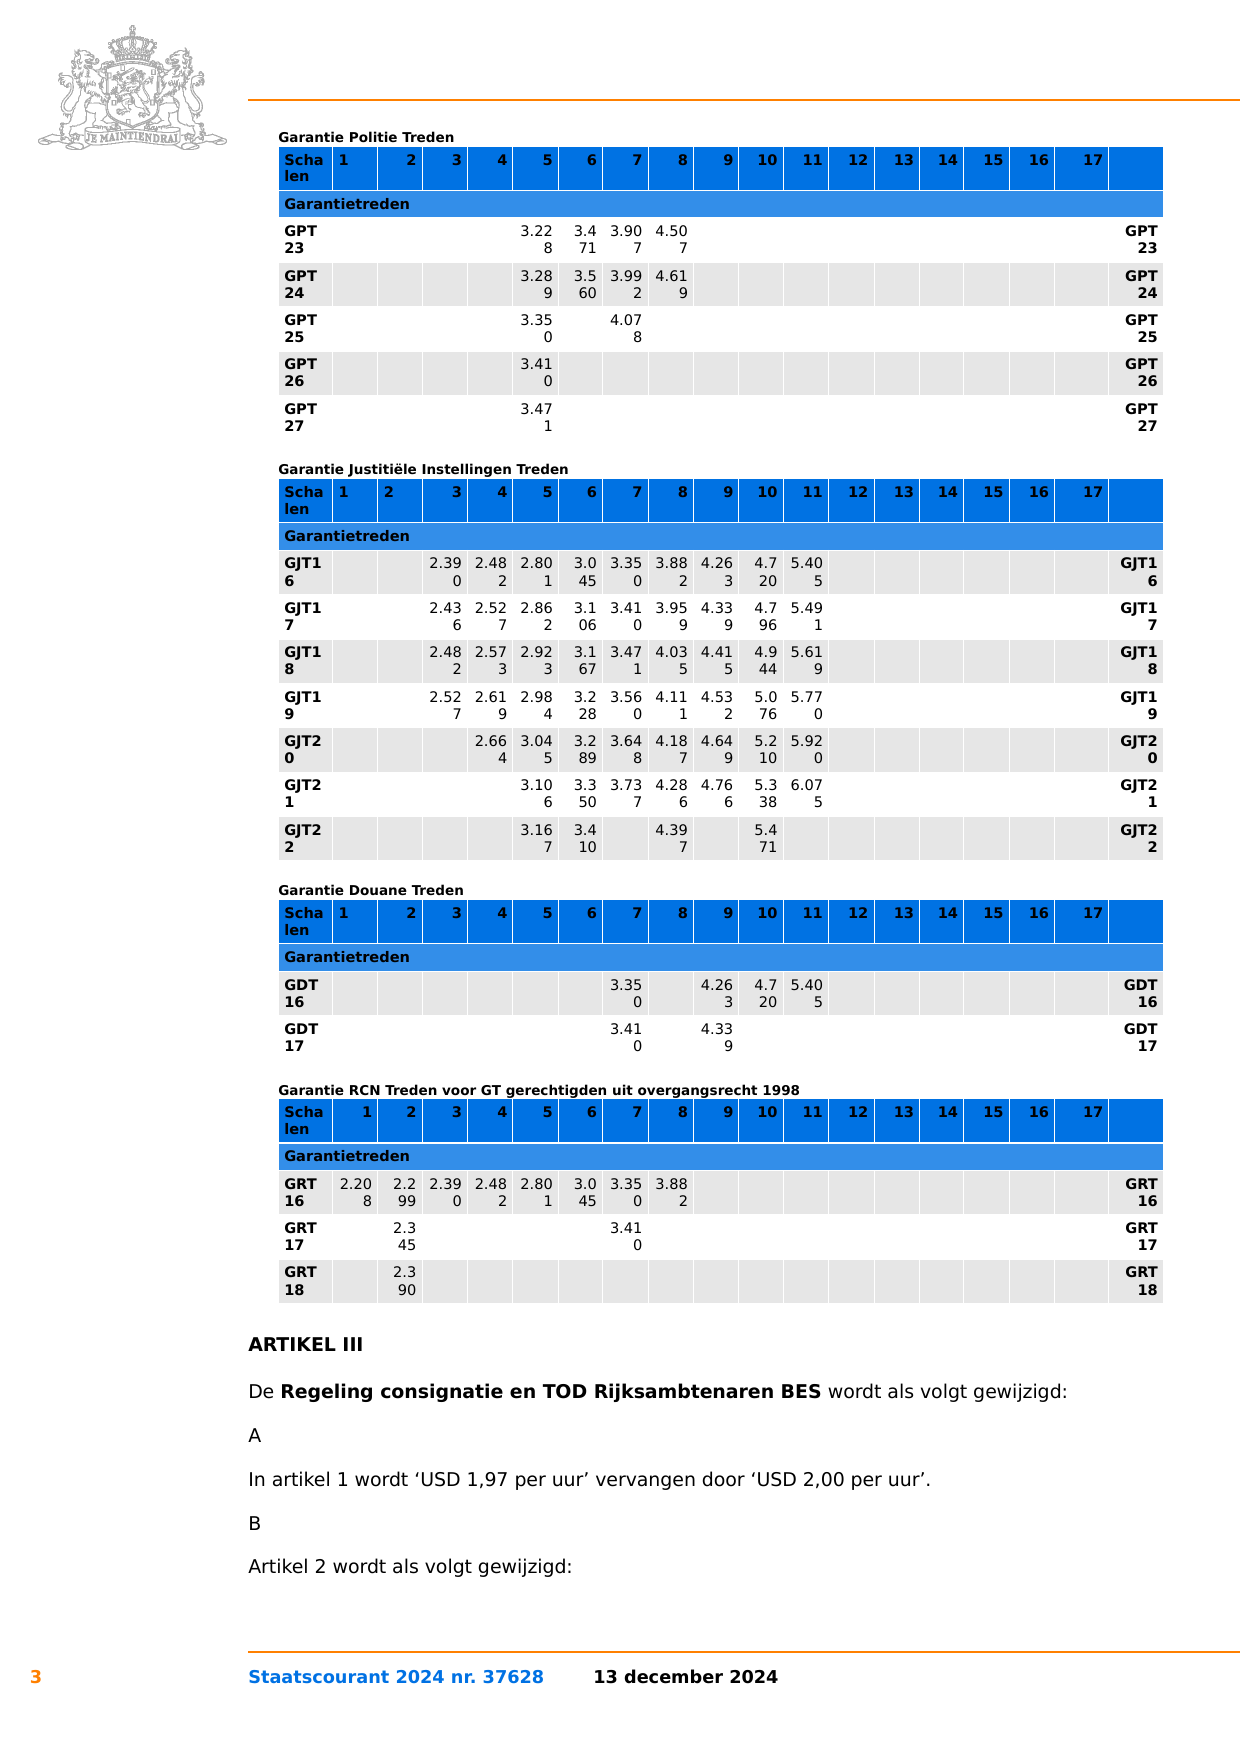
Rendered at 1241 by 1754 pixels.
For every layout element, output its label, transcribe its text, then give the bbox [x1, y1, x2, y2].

table_cell 4 [468, 479, 512, 522]
table_cell [964, 551, 1009, 594]
table_cell [333, 307, 377, 351]
table_cell 4.339 [694, 595, 738, 638]
table_cell [559, 1260, 602, 1303]
table_cell [964, 773, 1009, 816]
table_cell [964, 972, 1009, 1015]
table_cell GJT17 [1109, 595, 1163, 638]
table_cell [468, 396, 512, 439]
table_cell 5.338 [739, 773, 783, 816]
table_cell GJT19 [1109, 684, 1163, 727]
table_cell 8 [649, 479, 693, 522]
table_cell [559, 352, 602, 395]
table_cell [1010, 1215, 1054, 1259]
table_cell 11 [784, 900, 828, 943]
table_cell 4.286 [649, 773, 693, 816]
table_cell [875, 263, 919, 306]
table_cell 5.471 [739, 817, 783, 860]
table_cell 11 [784, 1099, 828, 1142]
table_cell GPT23 [1109, 219, 1163, 262]
table_cell [603, 396, 648, 439]
table_cell [875, 1215, 919, 1259]
table_cell Garantietreden [279, 191, 1163, 217]
table_cell [423, 817, 467, 860]
table_cell [964, 640, 1009, 683]
table_cell 2.573 [468, 640, 512, 683]
table_cell [829, 640, 874, 683]
table_header Garantie Politie Treden [278, 130, 1163, 146]
table_cell 17 [1055, 1099, 1108, 1142]
table_cell [649, 1016, 693, 1059]
table_cell 4.415 [694, 640, 738, 683]
table_cell [1055, 219, 1108, 262]
table_cell [920, 219, 963, 262]
table_cell 2.923 [513, 640, 558, 683]
table_cell [468, 307, 512, 351]
table_cell 3.289 [559, 728, 602, 772]
table_cell 16 [1010, 1099, 1054, 1142]
table_cell 3.882 [649, 551, 693, 594]
table_cell 7 [603, 1099, 648, 1142]
table_cell [739, 263, 783, 306]
table_cell 3 [423, 900, 467, 943]
table_cell 6 [559, 900, 602, 943]
table_cell 2.862 [513, 595, 558, 638]
table_cell GJT20 [1109, 728, 1163, 772]
table_cell 5.770 [784, 684, 828, 727]
table_cell 3 [423, 147, 467, 190]
table_cell 5.210 [739, 728, 783, 772]
table_cell [423, 352, 467, 395]
table_cell 4 [468, 147, 512, 190]
table_cell 17 [1055, 147, 1108, 190]
table_cell 2.345 [378, 1215, 422, 1259]
table_cell [423, 1215, 467, 1259]
table_cell [739, 1260, 783, 1303]
table_cell [333, 1215, 377, 1259]
table_cell 17 [1055, 900, 1108, 943]
table_cell [1109, 900, 1163, 943]
table_cell 13 [875, 1099, 919, 1142]
table_cell 17 [1055, 479, 1108, 522]
table_cell GRT17 [1109, 1215, 1163, 1259]
table_cell 3.737 [603, 773, 648, 816]
table_cell [1055, 396, 1108, 439]
table_cell 7 [603, 900, 648, 943]
table_cell 9 [694, 479, 738, 522]
table_cell [694, 1260, 738, 1303]
table_cell [603, 1260, 648, 1303]
table_cell 3.106 [513, 773, 558, 816]
table_cell [378, 728, 422, 772]
table_cell [964, 263, 1009, 306]
table_cell [1010, 1260, 1054, 1303]
table_cell GRT18 [1109, 1260, 1163, 1303]
table_cell [875, 972, 919, 1015]
table_cell [739, 1215, 783, 1259]
table_cell [829, 219, 874, 262]
table_cell 3 [423, 1099, 467, 1142]
table_cell [964, 1260, 1009, 1303]
table_cell GDT17 [279, 1016, 332, 1059]
table_cell 4.263 [694, 551, 738, 594]
table_cell 15 [964, 1099, 1009, 1142]
text In artikel 1 wordt ‘USD 1,97 per uur’ vervangen door ‘USD 2,00 per uur’. [248, 1469, 1163, 1491]
table_cell [1055, 595, 1108, 638]
table_cell 4.766 [694, 773, 738, 816]
table_cell [694, 307, 738, 351]
table_cell [920, 352, 963, 395]
table_cell [694, 1215, 738, 1259]
text B [248, 1513, 1163, 1534]
table_cell 5 [513, 147, 558, 190]
table_cell [875, 817, 919, 860]
table_cell [875, 352, 919, 395]
table_cell 15 [964, 479, 1009, 522]
table_cell [784, 219, 828, 262]
table_cell [333, 1016, 377, 1059]
table_cell 4.187 [649, 728, 693, 772]
table_cell [378, 352, 422, 395]
table_cell [423, 263, 467, 306]
table_cell 3.560 [603, 684, 648, 727]
table_cell 16 [1010, 147, 1054, 190]
table_cell 2 [378, 900, 422, 943]
table_cell 2 [378, 1099, 422, 1142]
table_cell 2.436 [423, 595, 467, 638]
table_cell [513, 1016, 558, 1059]
table_cell [920, 396, 963, 439]
table_cell [829, 551, 874, 594]
table_cell GRT16 [1109, 1171, 1163, 1214]
table_cell [1010, 817, 1054, 860]
table_cell [920, 684, 963, 727]
table_cell [784, 1171, 828, 1214]
table_cell 2 [378, 479, 422, 522]
table_cell [875, 396, 919, 439]
table_cell 10 [739, 147, 783, 190]
table_cell [333, 1260, 377, 1303]
table_cell [1055, 773, 1108, 816]
table_cell [333, 640, 377, 683]
table_cell [559, 307, 602, 351]
table_cell 5.491 [784, 595, 828, 638]
table_cell [1055, 1171, 1108, 1214]
table_cell 3.471 [513, 396, 558, 439]
table_cell [694, 263, 738, 306]
table_cell [1055, 352, 1108, 395]
table_cell 3.350 [603, 972, 648, 1015]
table_cell [423, 219, 467, 262]
table_cell [1055, 684, 1108, 727]
table_cell [875, 728, 919, 772]
table_cell [920, 972, 963, 1015]
table_cell Garantietreden [279, 1144, 1163, 1170]
table_cell 3.471 [559, 219, 602, 262]
table_cell 8 [649, 1099, 693, 1142]
table_cell [875, 1260, 919, 1303]
table_cell [829, 817, 874, 860]
table_cell [739, 219, 783, 262]
table_cell Garantietreden [279, 523, 1163, 550]
table_cell [1055, 1215, 1108, 1259]
table_cell 4.397 [649, 817, 693, 860]
table_cell [829, 1215, 874, 1259]
table_cell 4.649 [694, 728, 738, 772]
table_cell 2.664 [468, 728, 512, 772]
table_cell 4 [468, 1099, 512, 1142]
table_cell GJT20 [279, 728, 332, 772]
table_cell 4.507 [649, 219, 693, 262]
table_cell GDT16 [279, 972, 332, 1015]
table_cell 4.111 [649, 684, 693, 727]
table_cell GDT17 [1109, 1016, 1163, 1059]
table_cell 14 [920, 147, 963, 190]
table_cell GPT24 [1109, 263, 1163, 306]
table_cell [875, 551, 919, 594]
table_cell GJT16 [279, 551, 332, 594]
table_cell [378, 640, 422, 683]
table_cell GJT21 [279, 773, 332, 816]
table_cell 3.350 [603, 551, 648, 594]
table_cell [423, 1016, 467, 1059]
table_cell [468, 219, 512, 262]
table_cell [829, 396, 874, 439]
table_cell 16 [1010, 900, 1054, 943]
table_cell 7 [603, 147, 648, 190]
text De Regeling consignatie en TOD Rijksambtenaren BES wordt als volgt gewijzigd: [248, 1381, 1163, 1403]
table_cell [1055, 728, 1108, 772]
table_cell 3.560 [559, 263, 602, 306]
table_cell [829, 263, 874, 306]
table_cell 3.167 [559, 640, 602, 683]
table_cell [875, 595, 919, 638]
table_cell 11 [784, 147, 828, 190]
table_cell 12 [829, 479, 874, 522]
picture [38, 25, 227, 150]
table_cell [423, 396, 467, 439]
table_cell [784, 1016, 828, 1059]
table_cell 15 [964, 147, 1009, 190]
table_cell GRT18 [279, 1260, 332, 1303]
table_cell 5.619 [784, 640, 828, 683]
table_cell 6 [559, 479, 602, 522]
table_cell [920, 817, 963, 860]
table_cell 5.076 [739, 684, 783, 727]
table_cell 3.471 [603, 640, 648, 683]
table_cell [964, 219, 1009, 262]
table_cell [333, 595, 377, 638]
table_cell [423, 307, 467, 351]
table_cell [333, 219, 377, 262]
table_cell 3.350 [559, 773, 602, 816]
table_cell GRT16 [279, 1171, 332, 1214]
table_cell [333, 684, 377, 727]
table_cell 16 [1010, 479, 1054, 522]
table_cell GPT25 [1109, 307, 1163, 351]
table_cell 5.405 [784, 972, 828, 1015]
text A [248, 1425, 1163, 1447]
table_cell 13 [875, 147, 919, 190]
table_cell [829, 307, 874, 351]
table_cell [649, 1215, 693, 1259]
table_cell 3.045 [559, 551, 602, 594]
table_cell 15 [964, 900, 1009, 943]
table_cell 3.410 [603, 1016, 648, 1059]
table_cell 9 [694, 1099, 738, 1142]
table_cell [1055, 972, 1108, 1015]
table_cell GRT17 [279, 1215, 332, 1259]
table_cell 3.228 [513, 219, 558, 262]
table_cell [649, 352, 693, 395]
table_cell 3.289 [513, 263, 558, 306]
table_cell 1 [333, 147, 377, 190]
table_cell 1 [333, 1099, 377, 1142]
table_cell 2.619 [468, 684, 512, 727]
table_cell 3.410 [513, 352, 558, 395]
table_cell 8 [649, 900, 693, 943]
table_cell 1 [333, 900, 377, 943]
table_cell [829, 773, 874, 816]
table_cell [559, 1215, 602, 1259]
table_header Garantie Justitiële Instellingen Treden [278, 462, 1163, 478]
table_cell 3.350 [603, 1171, 648, 1214]
table_cell 14 [920, 479, 963, 522]
table_cell [1010, 640, 1054, 683]
table_cell [1109, 1099, 1163, 1142]
table_cell [468, 263, 512, 306]
table_cell [468, 1215, 512, 1259]
table_cell 10 [739, 479, 783, 522]
table_cell [739, 1171, 783, 1214]
table_cell [378, 396, 422, 439]
table_cell 2.208 [333, 1171, 377, 1214]
table_cell [829, 1260, 874, 1303]
table_cell [468, 817, 512, 860]
table_cell 3.992 [603, 263, 648, 306]
table_cell 4 [468, 900, 512, 943]
table_cell [964, 728, 1009, 772]
table_cell Schalen [279, 900, 332, 943]
table_cell [1010, 728, 1054, 772]
table_cell 12 [829, 900, 874, 943]
table_cell 2.482 [468, 1171, 512, 1214]
table_cell GPT24 [279, 263, 332, 306]
table_cell GPT23 [279, 219, 332, 262]
table_cell [378, 684, 422, 727]
table_cell [829, 972, 874, 1015]
table_cell [649, 307, 693, 351]
table_cell [423, 1260, 467, 1303]
table_cell [513, 972, 558, 1015]
table_cell [784, 352, 828, 395]
table_cell 9 [694, 900, 738, 943]
table_cell [559, 972, 602, 1015]
table_cell GPT26 [279, 352, 332, 395]
table_cell [964, 595, 1009, 638]
table_cell [378, 817, 422, 860]
table_cell [333, 551, 377, 594]
table_cell [920, 1260, 963, 1303]
table_cell 8 [649, 147, 693, 190]
table_cell GPT25 [279, 307, 332, 351]
table_cell 5.405 [784, 551, 828, 594]
table_cell [468, 1016, 512, 1059]
table_cell [920, 551, 963, 594]
table_cell GJT17 [279, 595, 332, 638]
table_cell 13 [875, 900, 919, 943]
table_cell 2.299 [378, 1171, 422, 1214]
table_cell 2.527 [423, 684, 467, 727]
table_cell [920, 1016, 963, 1059]
table_cell [423, 728, 467, 772]
table_cell 2.801 [513, 1171, 558, 1214]
table_cell [875, 1171, 919, 1214]
table_cell [468, 972, 512, 1015]
table_cell [378, 263, 422, 306]
table_cell 1 [333, 479, 377, 522]
table_cell GJT16 [1109, 551, 1163, 594]
table_cell [333, 773, 377, 816]
table_cell 2.984 [513, 684, 558, 727]
subtitle ARTIKEL III [248, 1334, 1163, 1356]
table_cell [875, 219, 919, 262]
table_cell 3.045 [513, 728, 558, 772]
table_cell 14 [920, 1099, 963, 1142]
table_cell [875, 773, 919, 816]
table_cell 2.527 [468, 595, 512, 638]
table_cell [649, 972, 693, 1015]
table_cell 4.796 [739, 595, 783, 638]
table_cell 3.350 [513, 307, 558, 351]
table_cell 2.482 [423, 640, 467, 683]
table_cell 5 [513, 479, 558, 522]
table_cell [920, 595, 963, 638]
table_cell [784, 307, 828, 351]
table_cell 4.720 [739, 551, 783, 594]
table_cell 7 [603, 479, 648, 522]
table_cell 4.078 [603, 307, 648, 351]
table_cell [920, 773, 963, 816]
table_cell 3.106 [559, 595, 602, 638]
table_cell [1010, 219, 1054, 262]
table_cell [739, 307, 783, 351]
table_cell 4.720 [739, 972, 783, 1015]
table_cell [920, 263, 963, 306]
table_cell [739, 352, 783, 395]
table_cell 4.263 [694, 972, 738, 1015]
table_cell [964, 684, 1009, 727]
table_cell [920, 307, 963, 351]
table_cell [333, 263, 377, 306]
table_cell [920, 1171, 963, 1214]
table_cell [964, 396, 1009, 439]
table_cell 3.907 [603, 219, 648, 262]
table_cell [964, 1016, 1009, 1059]
table_cell [920, 1215, 963, 1259]
table_cell 3.045 [559, 1171, 602, 1214]
table_cell GJT18 [1109, 640, 1163, 683]
table_cell [1055, 551, 1108, 594]
table_cell [694, 219, 738, 262]
table_cell [829, 1171, 874, 1214]
table_cell [1010, 1016, 1054, 1059]
table_cell 3.228 [559, 684, 602, 727]
table_cell [1010, 352, 1054, 395]
table_cell 4.339 [694, 1016, 738, 1059]
table_cell [920, 728, 963, 772]
table_cell [649, 396, 693, 439]
table_cell GPT27 [279, 396, 332, 439]
table_cell [875, 307, 919, 351]
table_cell [1109, 479, 1163, 522]
table_cell 2.390 [423, 1171, 467, 1214]
table_cell [920, 640, 963, 683]
table_cell GJT21 [1109, 773, 1163, 816]
table_cell [829, 595, 874, 638]
table_cell GJT22 [279, 817, 332, 860]
table_cell [1010, 972, 1054, 1015]
table_cell GPT26 [1109, 352, 1163, 395]
table_cell [875, 640, 919, 683]
table_cell 4.532 [694, 684, 738, 727]
table_cell [829, 1016, 874, 1059]
table_cell 6 [559, 147, 602, 190]
table_cell [1055, 640, 1108, 683]
table_cell [468, 352, 512, 395]
table_cell [784, 1215, 828, 1259]
table_cell 3.410 [603, 1215, 648, 1259]
table_cell GDT16 [1109, 972, 1163, 1015]
table_cell [1109, 147, 1163, 190]
table_cell [559, 1016, 602, 1059]
table_cell [423, 773, 467, 816]
table_cell [1010, 551, 1054, 594]
table_cell [694, 817, 738, 860]
table_cell [378, 972, 422, 1015]
table_cell [829, 352, 874, 395]
table_cell [1010, 307, 1054, 351]
table_cell [513, 1215, 558, 1259]
table_cell [603, 817, 648, 860]
table_cell [559, 396, 602, 439]
table_cell [694, 396, 738, 439]
table_cell [378, 1016, 422, 1059]
table_cell 3.410 [559, 817, 602, 860]
table_cell Garantietreden [279, 944, 1163, 971]
table_cell 3.167 [513, 817, 558, 860]
table_cell [1010, 1171, 1054, 1214]
table_cell 3.882 [649, 1171, 693, 1214]
table_cell [739, 396, 783, 439]
table_cell 4.619 [649, 263, 693, 306]
table_cell [333, 396, 377, 439]
table_cell 10 [739, 900, 783, 943]
table_cell 6.075 [784, 773, 828, 816]
table_cell [1010, 773, 1054, 816]
table_cell 12 [829, 147, 874, 190]
table_cell [603, 352, 648, 395]
table_cell [378, 595, 422, 638]
table_cell [694, 352, 738, 395]
table_cell 3.648 [603, 728, 648, 772]
table_cell [1055, 817, 1108, 860]
table_cell [378, 773, 422, 816]
table_cell [333, 728, 377, 772]
table_cell [423, 972, 467, 1015]
table_cell [1055, 263, 1108, 306]
table_cell [875, 684, 919, 727]
table_cell Schalen [279, 479, 332, 522]
table_cell 2.390 [423, 551, 467, 594]
table_header Garantie Douane Treden [278, 883, 1163, 899]
table_cell 13 [875, 479, 919, 522]
table_cell [964, 1171, 1009, 1214]
table_cell [1010, 263, 1054, 306]
table_cell 2.801 [513, 551, 558, 594]
table_cell 14 [920, 900, 963, 943]
table_cell [1010, 396, 1054, 439]
table_cell [784, 396, 828, 439]
table_cell 9 [694, 147, 738, 190]
text Artikel 2 wordt als volgt gewijzigd: [248, 1556, 1163, 1578]
table_cell Schalen [279, 147, 332, 190]
table_cell [1055, 1016, 1108, 1059]
table_cell [333, 817, 377, 860]
table_cell [378, 551, 422, 594]
table_cell 10 [739, 1099, 783, 1142]
table_cell [468, 773, 512, 816]
table_cell [964, 1215, 1009, 1259]
table_cell 4.944 [739, 640, 783, 683]
table_cell [784, 817, 828, 860]
table_cell GPT27 [1109, 396, 1163, 439]
table_cell [1010, 595, 1054, 638]
table_cell GJT18 [279, 640, 332, 683]
table_cell [829, 728, 874, 772]
table_cell [694, 1171, 738, 1214]
table_cell 5.920 [784, 728, 828, 772]
table_cell [1010, 684, 1054, 727]
table_header Garantie RCN Treden voor GT gerechtigden uit overgangsrecht 1998 [278, 1083, 1163, 1098]
table_cell [378, 307, 422, 351]
table_cell [964, 817, 1009, 860]
table_cell Schalen [279, 1099, 332, 1142]
table_cell [333, 352, 377, 395]
table_cell [829, 684, 874, 727]
table_cell [649, 1260, 693, 1303]
table_cell GJT19 [279, 684, 332, 727]
table_cell 12 [829, 1099, 874, 1142]
table_cell 5 [513, 1099, 558, 1142]
table_cell [513, 1260, 558, 1303]
table_cell [784, 1260, 828, 1303]
table_cell 3 [423, 479, 467, 522]
table_cell 11 [784, 479, 828, 522]
table_cell 3.959 [649, 595, 693, 638]
table_cell 4.035 [649, 640, 693, 683]
table_cell 2.390 [378, 1260, 422, 1303]
table_cell [875, 1016, 919, 1059]
table_cell [1055, 307, 1108, 351]
table_cell [378, 219, 422, 262]
table_cell 3.410 [603, 595, 648, 638]
table_cell 2 [378, 147, 422, 190]
table_cell [964, 307, 1009, 351]
table_cell 5 [513, 900, 558, 943]
table_cell 2.482 [468, 551, 512, 594]
table_cell [468, 1260, 512, 1303]
table_cell [333, 972, 377, 1015]
table_cell [784, 263, 828, 306]
table_cell [1055, 1260, 1108, 1303]
table_cell 6 [559, 1099, 602, 1142]
table_cell [964, 352, 1009, 395]
table_cell [739, 1016, 783, 1059]
table_cell GJT22 [1109, 817, 1163, 860]
